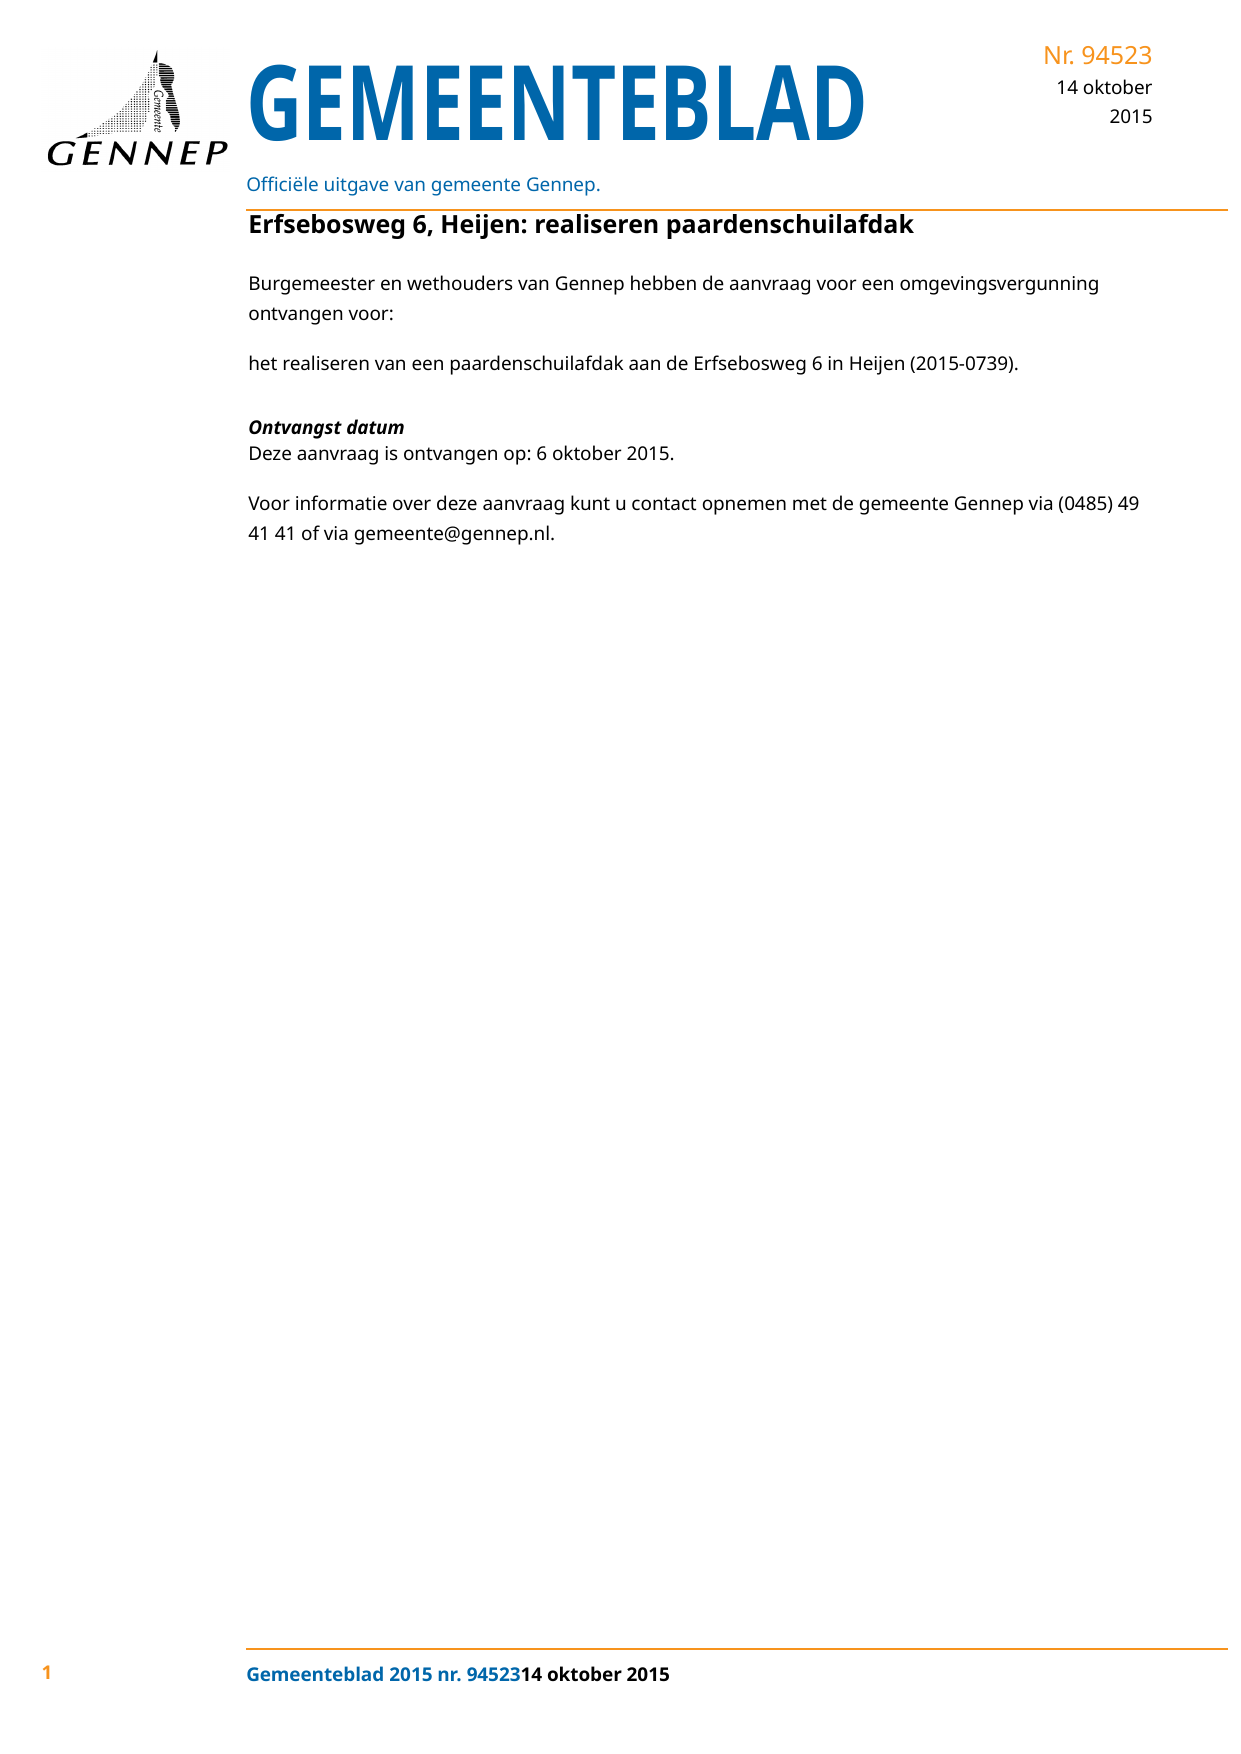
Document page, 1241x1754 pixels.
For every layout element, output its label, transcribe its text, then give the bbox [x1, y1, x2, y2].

picture [41, 47, 231, 172]
text Erfsebosweg 6, Heijen: realiseren paardenschuilafdak [248, 211, 1152, 241]
text Voor informatie over deze aanvraag kunt u contact opnemen met de gemeente Gennep via (0485) 49 41 41 of via gemeente@gennep.nl. [248, 490, 1152, 546]
text Burgemeester en wethouders van Gennep hebben de aanvraag voor een omgevingsvergunning ontvangen voor: [248, 270, 1152, 326]
text Deze aanvraag is ontvangen op: 6 oktober 2015. [248, 440, 1152, 466]
text Ontvangst datum [248, 414, 1152, 440]
text het realiseren van een paardenschuilafdak aan de Erfsebosweg 6 in Heijen (2015-0739). [248, 350, 1152, 376]
